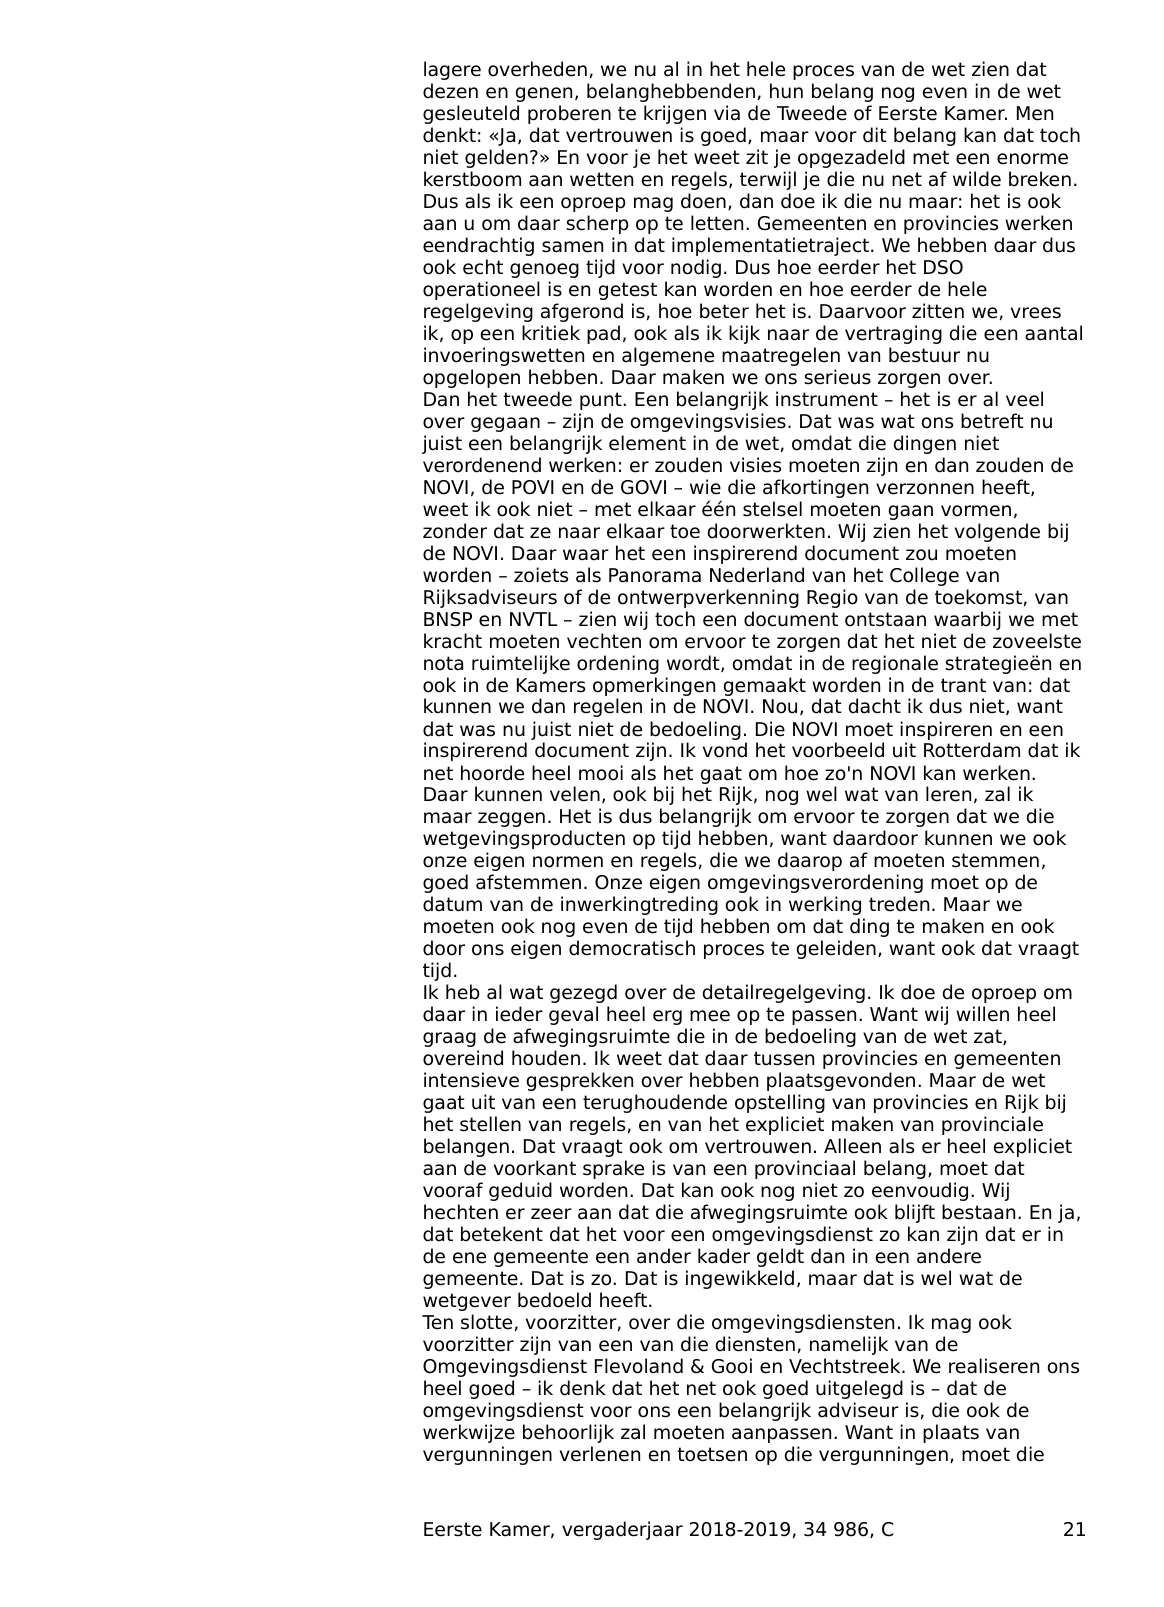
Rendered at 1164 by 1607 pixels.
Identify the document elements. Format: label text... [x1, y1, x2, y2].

text Dan het tweede punt. Een belangrijk instrument – het is er al veel over gegaan – zijn de omgevingsvisies. Dat was wat ons betreft nu juist een belangrijk element in de wet, omdat die dingen niet verordenend werken: er zouden visies moeten zijn en dan zouden de NOVI, de POVI en de GOVI – wie die afkortingen verzonnen heeft, weet ik ook niet – met elkaar één stelsel moeten gaan vormen, zonder dat ze naar elkaar toe doorwerkten. Wij zien het volgende bij de NOVI. Daar waar het een inspirerend document zou moeten worden – zoiets als Panorama Nederland van het College van Rijksadviseurs of de ontwerpverkenning Regio van de toekomst, van BNSP en NVTL – zien wij toch een document ontstaan waarbij we met kracht moeten vechten om ervoor te zorgen dat het niet de zoveelste nota ruimtelijke ordening wordt, omdat in de regionale strategieën en ook in de Kamers opmerkingen gemaakt worden in de trant van: dat kunnen we dan regelen in de NOVI. Nou, dat dacht ik dus niet, want dat was nu juist niet de bedoeling. Die NOVI moet inspireren en een inspirerend document zijn. Ik vond het voorbeeld uit Rotterdam dat ik net hoorde heel mooi als het gaat om hoe zo'n NOVI kan werken. Daar kunnen velen, ook bij het Rijk, nog wel wat van leren, zal ik maar zeggen. Het is dus belangrijk om ervoor te zorgen dat we die wetgevingsproducten op tijd hebben, want daardoor kunnen we ook onze eigen normen en regels, die we daarop af moeten stemmen, goed afstemmen. Onze eigen omgevingsverordening moet op de datum van de inwerkingtreding ook in werking treden. Maar we moeten ook nog even de tijd hebben om dat ding te maken en ook door ons eigen democratisch proces te geleiden, want ook dat vraagt tijd. [422, 389, 1087, 982]
text Ik heb al wat gezegd over de detailregelgeving. Ik doe de oproep om daar in ieder geval heel erg mee op te passen. Want wij willen heel graag de afwegingsruimte die in de bedoeling van de wet zat, overeind houden. Ik weet dat daar tussen provincies en gemeenten intensieve gesprekken over hebben plaatsgevonden. Maar de wet gaat uit van een terughoudende opstelling van provincies en Rijk bij het stellen van regels, en van het expliciet maken van provinciale belangen. Dat vraagt ook om vertrouwen. Alleen als er heel expliciet aan de voorkant sprake is van een provinciaal belang, moet dat vooraf geduid worden. Dat kan ook nog niet zo eenvoudig. Wij hechten er zeer aan dat die afwegingsruimte ook blijft bestaan. En ja, dat betekent dat het voor een omgevingsdienst zo kan zijn dat er in de ene gemeente een ander kader geldt dan in een andere gemeente. Dat is zo. Dat is ingewikkeld, maar dat is wel wat de wetgever bedoeld heeft. [422, 982, 1087, 1312]
text Ten slotte, voorzitter, over die omgevingsdiensten. Ik mag ook voorzitter zijn van een van die diensten, namelijk van de Omgevingsdienst Flevoland & Gooi en Vechtstreek. We realiseren ons heel goed – ik denk dat het net ook goed uitgelegd is – dat de omgevingsdienst voor ons een belangrijk adviseur is, die ook de werkwijze behoorlijk zal moeten aanpassen. Want in plaats van vergunningen verlenen en toetsen op die vergunningen, moet die [422, 1312, 1087, 1466]
text lagere overheden, we nu al in het hele proces van de wet zien dat dezen en genen, belanghebbenden, hun belang nog even in de wet gesleuteld proberen te krijgen via de Tweede of Eerste Kamer. Men denkt: «Ja, dat vertrouwen is goed, maar voor dit belang kan dat toch niet gelden?» En voor je het weet zit je opgezadeld met een enorme kerstboom aan wetten en regels, terwijl je die nu net af wilde breken. Dus als ik een oproep mag doen, dan doe ik die nu maar: het is ook aan u om daar scherp op te letten. Gemeenten en provincies werken eendrachtig samen in dat implementatietraject. We hebben daar dus ook echt genoeg tijd voor nodig. Dus hoe eerder het DSO operationeel is en getest kan worden en hoe eerder de hele regelgeving afgerond is, hoe beter het is. Daarvoor zitten we, vrees ik, op een kritiek pad, ook als ik kijk naar de vertraging die een aantal invoeringswetten en algemene maatregelen van bestuur nu opgelopen hebben. Daar maken we ons serieus zorgen over. [422, 59, 1087, 389]
